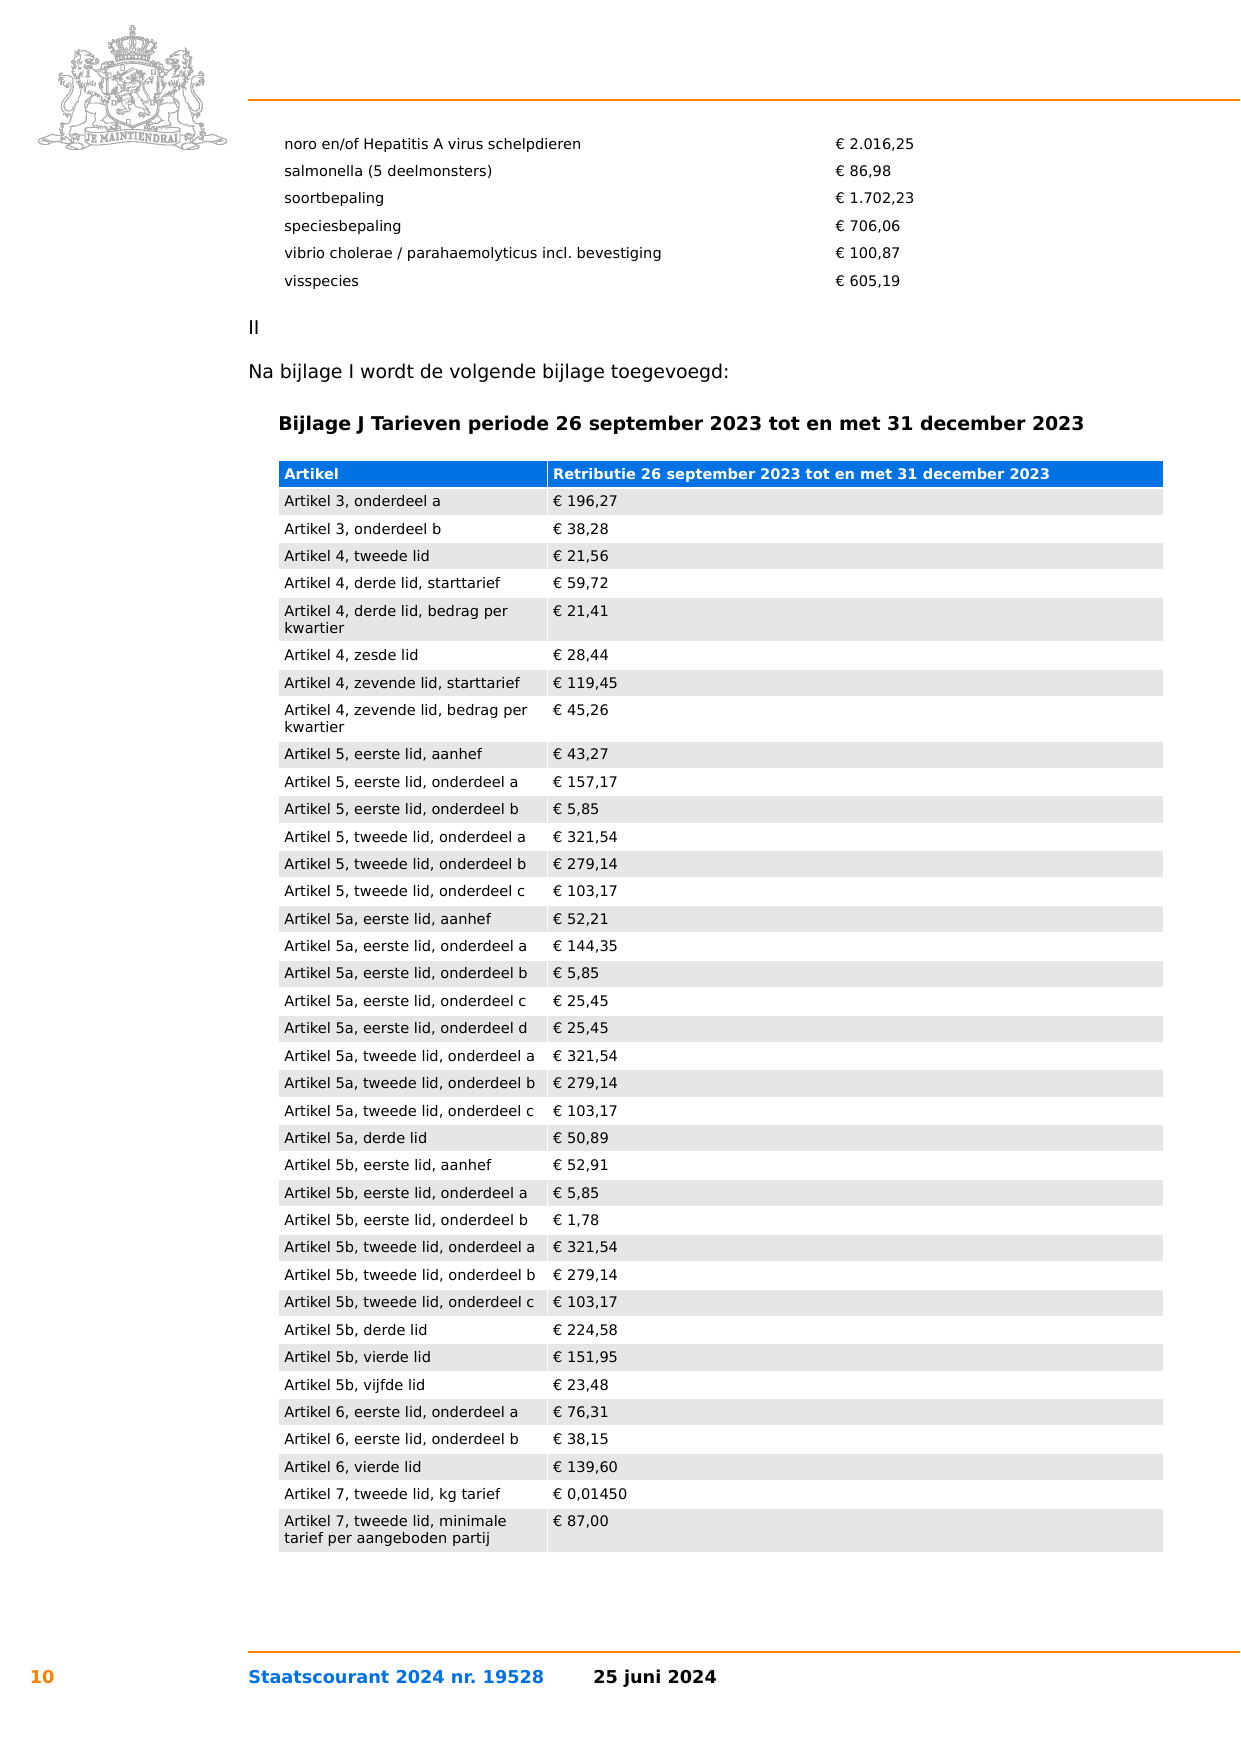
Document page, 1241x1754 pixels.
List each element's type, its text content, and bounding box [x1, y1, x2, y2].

table_cell noro en/of Hepatitis A virus schelpdieren [279, 131, 829, 157]
table_cell € 279,14 [548, 1262, 1163, 1288]
table_cell vibrio cholerae / parahaemolyticus incl. bevestiging [279, 241, 829, 267]
table_header Retributie 26 september 2023 tot en met 31 december 2023 [548, 461, 1163, 487]
table_cell € 38,28 [548, 516, 1163, 542]
table_cell € 321,54 [548, 824, 1163, 850]
table_cell Artikel 6, eerste lid, onderdeel a [279, 1399, 547, 1425]
table_cell € 224,58 [548, 1317, 1163, 1343]
table_cell € 21,41 [548, 598, 1163, 641]
table_cell € 103,17 [548, 1098, 1163, 1124]
table_cell € 76,31 [548, 1399, 1163, 1425]
table_cell Artikel 5b, eerste lid, onderdeel b [279, 1207, 547, 1234]
table_cell € 706,06 [830, 213, 1163, 239]
text Na bijlage I wordt de volgende bijlage toegevoegd: [248, 361, 1163, 383]
table_cell € 38,15 [548, 1426, 1163, 1453]
table_cell Artikel 5a, eerste lid, onderdeel a [279, 933, 547, 960]
table_cell Artikel 5a, eerste lid, onderdeel c [279, 988, 547, 1014]
table_cell € 2.016,25 [830, 131, 1163, 157]
table_cell Artikel 5a, tweede lid, onderdeel c [279, 1098, 547, 1124]
table_cell Artikel 7, tweede lid, kg tarief [279, 1481, 547, 1508]
table_cell Artikel 3, onderdeel b [279, 516, 547, 542]
table_cell Artikel 5b, vijfde lid [279, 1372, 547, 1398]
table_cell € 21,56 [548, 543, 1163, 569]
table_cell Artikel 5a, tweede lid, onderdeel b [279, 1070, 547, 1097]
table_cell Artikel 6, eerste lid, onderdeel b [279, 1426, 547, 1453]
table_cell € 59,72 [548, 571, 1163, 597]
table_cell Artikel 5, tweede lid, onderdeel b [279, 851, 547, 877]
table_cell Artikel 4, zevende lid, bedrag per kwartier [279, 697, 547, 741]
table_cell € 1,78 [548, 1207, 1163, 1234]
table_cell Artikel 5, eerste lid, onderdeel a [279, 769, 547, 795]
table_cell € 5,85 [548, 1180, 1163, 1206]
table_cell soortbepaling [279, 186, 829, 212]
table_cell Artikel 5b, derde lid [279, 1317, 547, 1343]
table_cell Artikel 5b, vierde lid [279, 1344, 547, 1371]
table_cell € 605,19 [830, 268, 1163, 294]
table_cell € 45,26 [548, 697, 1163, 741]
table_cell € 52,21 [548, 906, 1163, 932]
table_cell € 321,54 [548, 1235, 1163, 1261]
table_cell € 25,45 [548, 1016, 1163, 1042]
table_cell € 0,01450 [548, 1481, 1163, 1508]
table_cell Artikel 5b, eerste lid, aanhef [279, 1153, 547, 1179]
table_cell Artikel 7, tweede lid, minimale tarief per aangeboden partij [279, 1509, 547, 1552]
table_cell Artikel 3, onderdeel a [279, 489, 547, 515]
table_cell € 139,60 [548, 1454, 1163, 1480]
table_cell Artikel 5a, eerste lid, onderdeel d [279, 1016, 547, 1042]
table_cell Artikel 5, eerste lid, onderdeel b [279, 796, 547, 823]
table_cell € 25,45 [548, 988, 1163, 1014]
table_cell € 1.702,23 [830, 186, 1163, 212]
table_cell Artikel 4, derde lid, bedrag per kwartier [279, 598, 547, 641]
table_cell € 119,45 [548, 670, 1163, 696]
table_cell € 144,35 [548, 933, 1163, 960]
table_cell € 5,85 [548, 961, 1163, 987]
table_cell Artikel 5b, tweede lid, onderdeel c [279, 1290, 547, 1316]
subtitle Bijlage J Tarieven periode 26 september 2023 tot en met 31 december 2023 [278, 413, 1163, 435]
table_cell € 157,17 [548, 769, 1163, 795]
table_cell € 103,17 [548, 1290, 1163, 1316]
table_cell € 50,89 [548, 1125, 1163, 1151]
table_cell Artikel 4, derde lid, starttarief [279, 571, 547, 597]
table_cell Artikel 4, tweede lid [279, 543, 547, 569]
table_cell Artikel 5b, tweede lid, onderdeel a [279, 1235, 547, 1261]
table_cell Artikel 5b, eerste lid, onderdeel a [279, 1180, 547, 1206]
table_cell € 43,27 [548, 742, 1163, 768]
picture [38, 25, 227, 150]
table_cell Artikel 5, tweede lid, onderdeel c [279, 879, 547, 905]
table_cell € 5,85 [548, 796, 1163, 823]
table_cell € 279,14 [548, 1070, 1163, 1097]
table_cell Artikel 6, vierde lid [279, 1454, 547, 1480]
table_cell Artikel 4, zesde lid [279, 643, 547, 669]
table_cell Artikel 5a, tweede lid, onderdeel a [279, 1043, 547, 1069]
table_cell € 100,87 [830, 241, 1163, 267]
table_cell salmonella (5 deelmonsters) [279, 158, 829, 185]
table_cell € 321,54 [548, 1043, 1163, 1069]
table_cell € 52,91 [548, 1153, 1163, 1179]
table_cell € 103,17 [548, 879, 1163, 905]
table_cell Artikel 5, tweede lid, onderdeel a [279, 824, 547, 850]
table_cell visspecies [279, 268, 829, 294]
table_cell Artikel 5a, eerste lid, aanhef [279, 906, 547, 932]
table_cell Artikel 5b, tweede lid, onderdeel b [279, 1262, 547, 1288]
text II [248, 317, 1163, 339]
table_cell Artikel 5a, eerste lid, onderdeel b [279, 961, 547, 987]
table_cell € 279,14 [548, 851, 1163, 877]
table_cell speciesbepaling [279, 213, 829, 239]
table_cell Artikel 5a, derde lid [279, 1125, 547, 1151]
table_cell € 151,95 [548, 1344, 1163, 1371]
table_header Artikel [279, 461, 547, 487]
table_cell Artikel 5, eerste lid, aanhef [279, 742, 547, 768]
table_cell € 87,00 [548, 1509, 1163, 1552]
table_cell € 86,98 [830, 158, 1163, 185]
table_cell Artikel 4, zevende lid, starttarief [279, 670, 547, 696]
table_cell € 196,27 [548, 489, 1163, 515]
table_cell € 28,44 [548, 643, 1163, 669]
table_cell € 23,48 [548, 1372, 1163, 1398]
